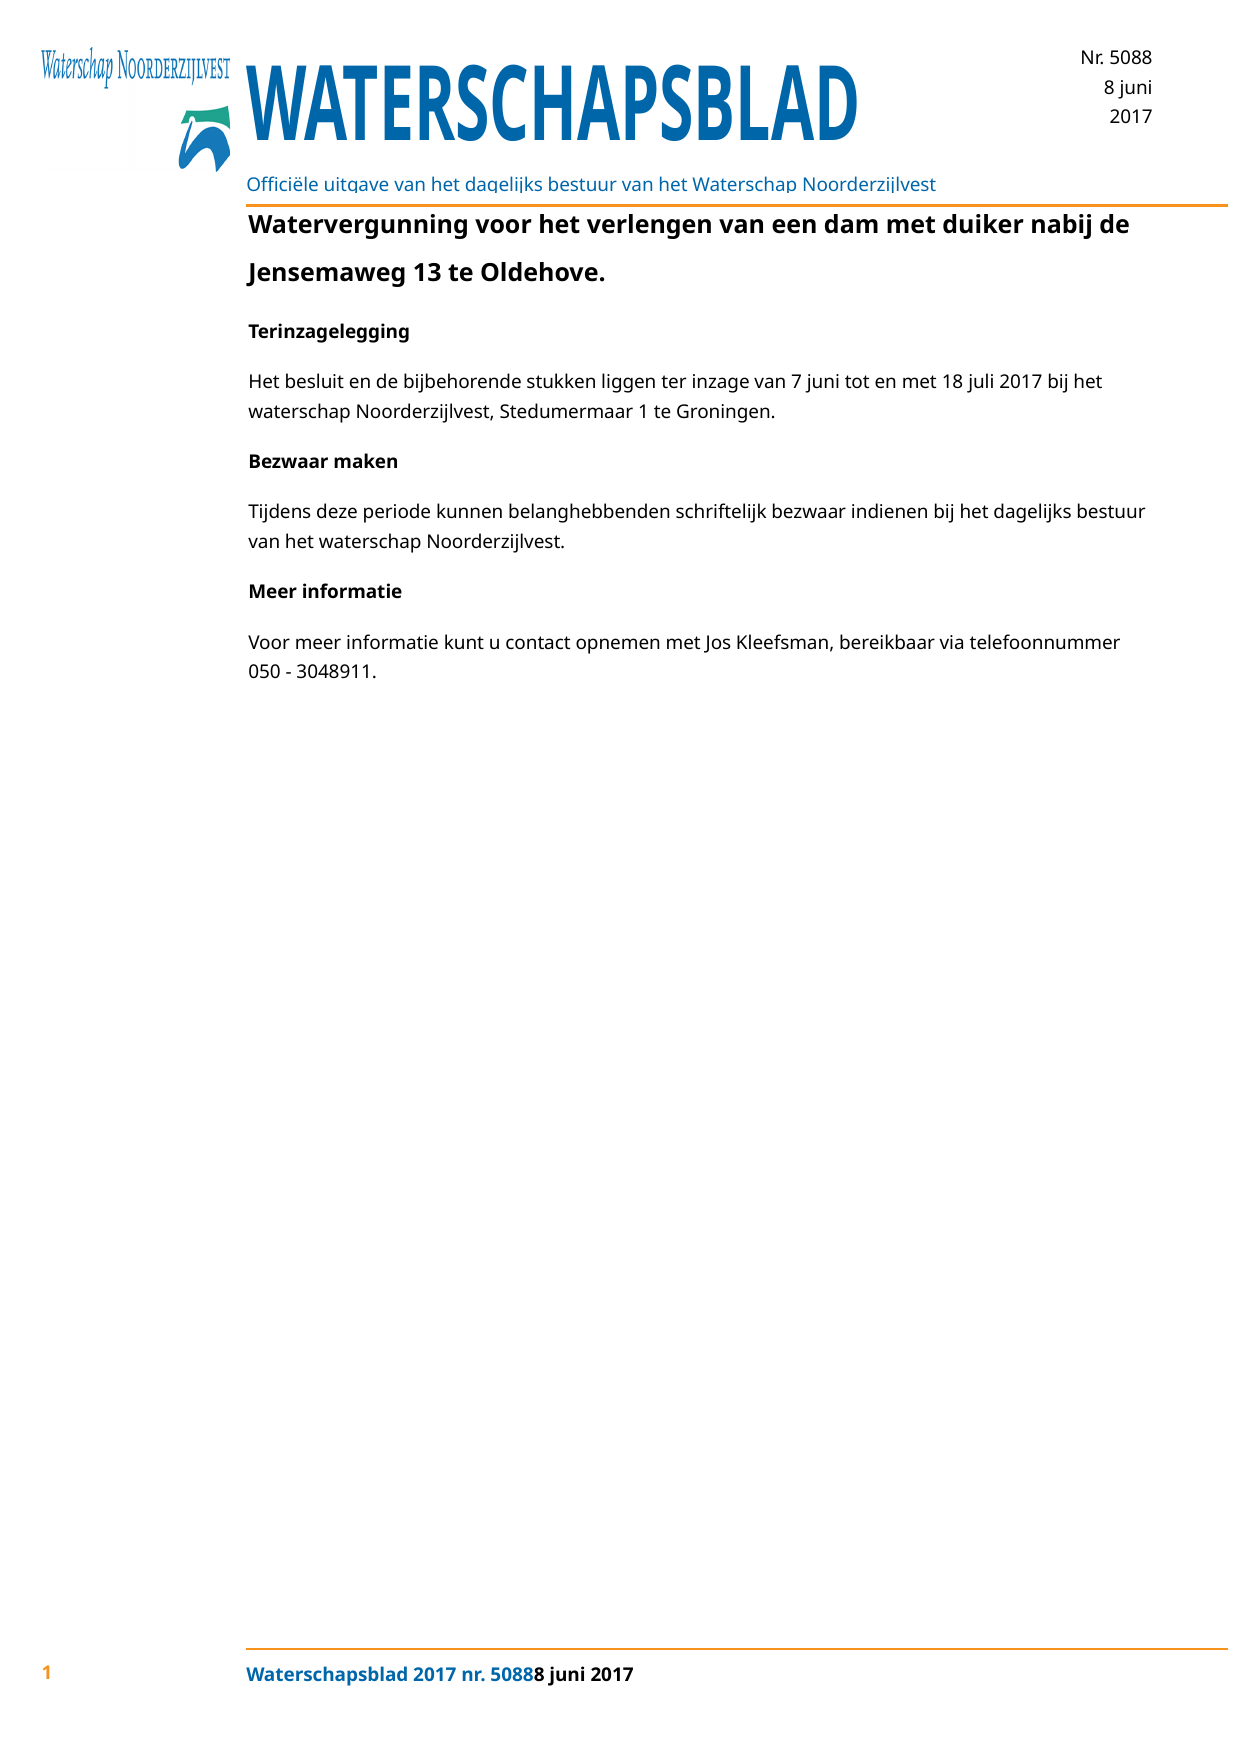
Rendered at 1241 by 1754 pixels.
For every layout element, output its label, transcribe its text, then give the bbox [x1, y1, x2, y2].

text Het besluit en de bijbehorende stukken liggen ter inzage van 7 juni tot en met 18 juli 2017 bij het waterschap Noorderzijlvest, Stedumermaar 1 te Groningen. [248, 368, 1152, 424]
text Bezwaar maken [248, 448, 1152, 474]
text Terinzagelegging [248, 318, 1152, 344]
picture [41, 47, 231, 172]
text Meer informatie [248, 579, 1152, 604]
text Voor meer informatie kunt u contact opnemen met Jos Kleefsman, bereikbaar via telefoonnummer 050 - 3048911. [248, 629, 1152, 684]
text Watervergunning voor het verlengen van een dam met duiker nabij de Jensemaweg 13 te Oldehove. [248, 207, 1152, 288]
text Tijdens deze periode kunnen belanghebbenden schriftelijk bezwaar indienen bij het dagelijks bestuur van het waterschap Noorderzijlvest. [248, 499, 1152, 554]
